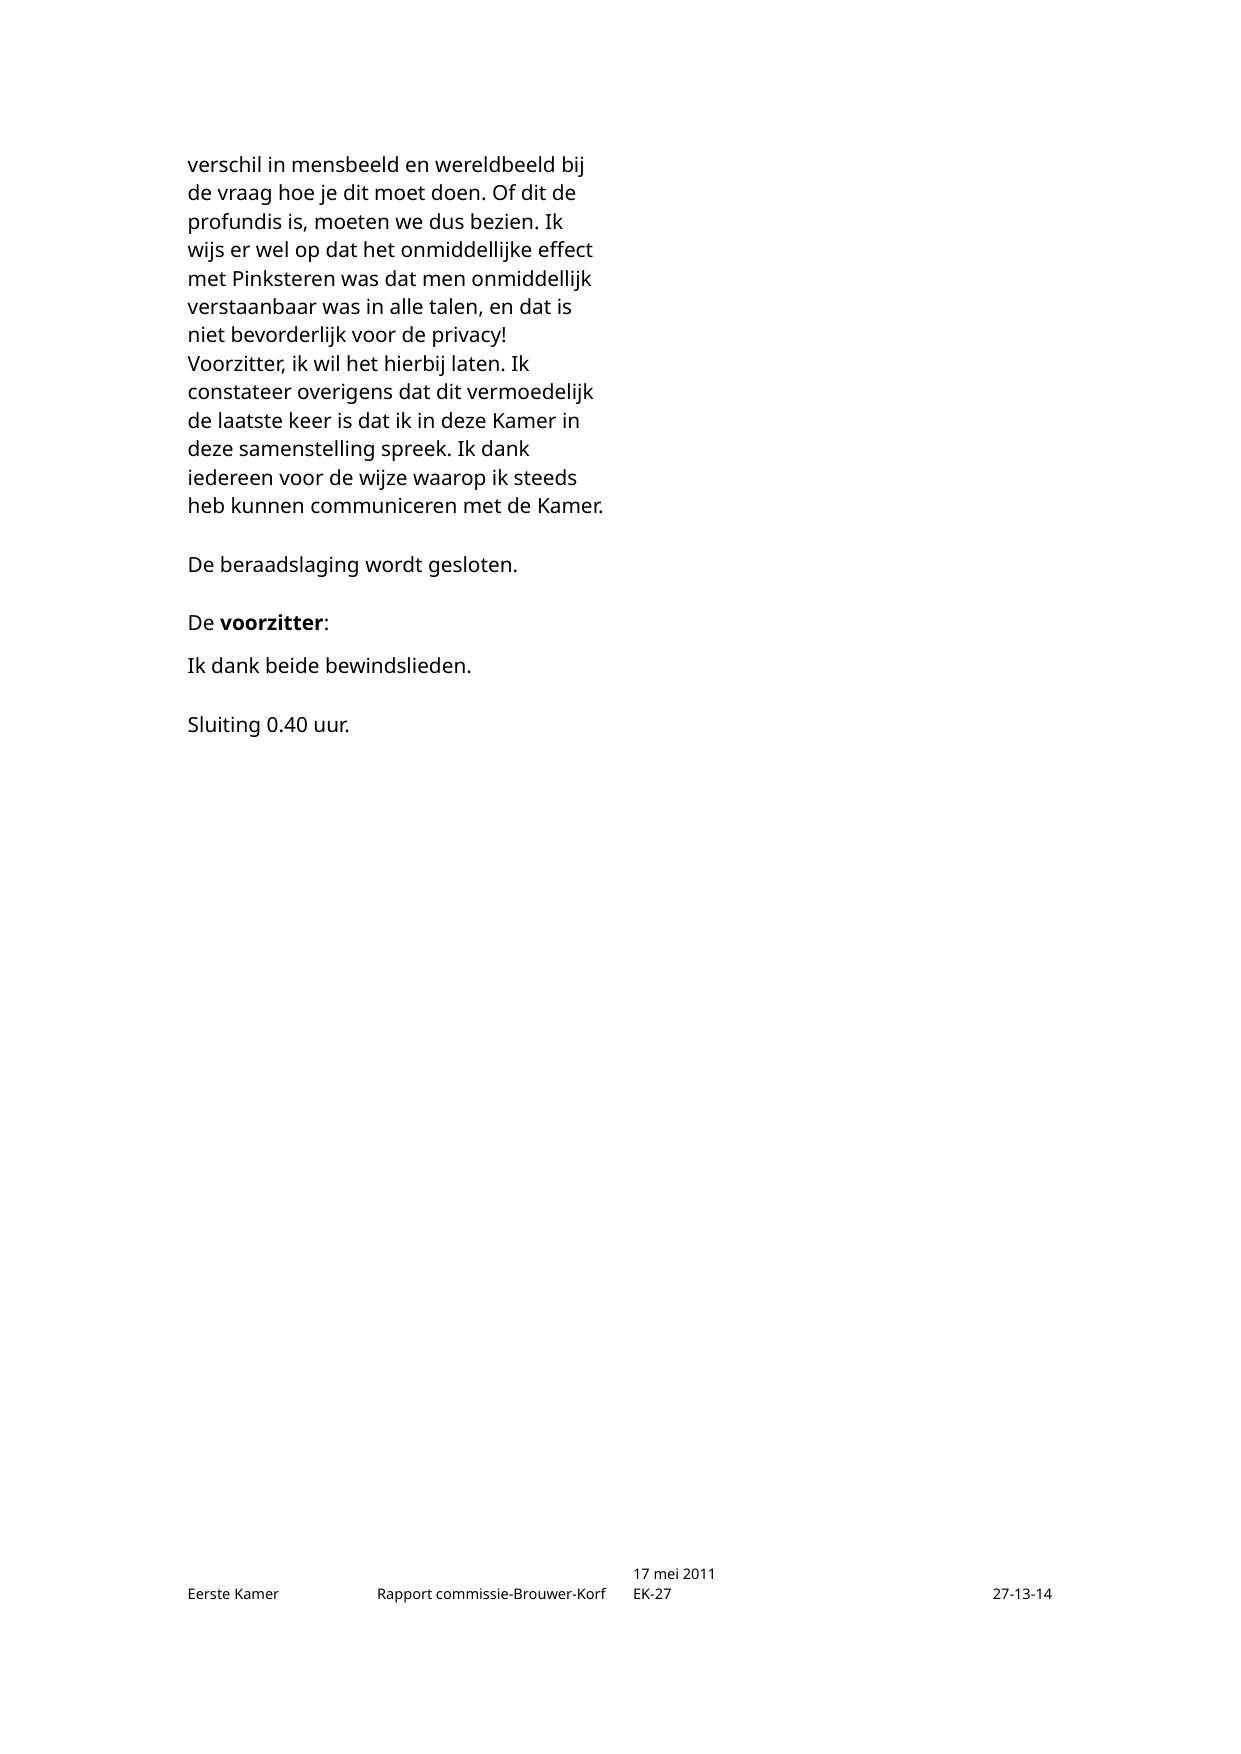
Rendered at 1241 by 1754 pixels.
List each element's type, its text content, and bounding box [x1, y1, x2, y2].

text De beraadslaging wordt gesloten. [187, 550, 605, 578]
text De voorzitter: [187, 608, 605, 637]
text Ik dank beide bewindslieden. [187, 652, 605, 680]
text Voorzitter, ik wil het hierbij laten. Ik constateer overigens dat dit vermoedelijk de laatste keer is dat ik in deze Kamer in deze samenstelling spreek. Ik dank iedereen voor de wijze waarop ik steeds heb kunnen communiceren met de Kamer. [187, 349, 605, 520]
text Sluiting 0.40 uur. [187, 710, 605, 738]
text verschil in mensbeeld en wereldbeeld bij de vraag hoe je dit moet doen. Of dit de profundis is, moeten we dus bezien. Ik wijs er wel op dat het onmiddellijke effect met Pinksteren was dat men onmiddellijk verstaanbaar was in alle talen, en dat is niet bevorderlijk voor de privacy! [187, 150, 605, 349]
